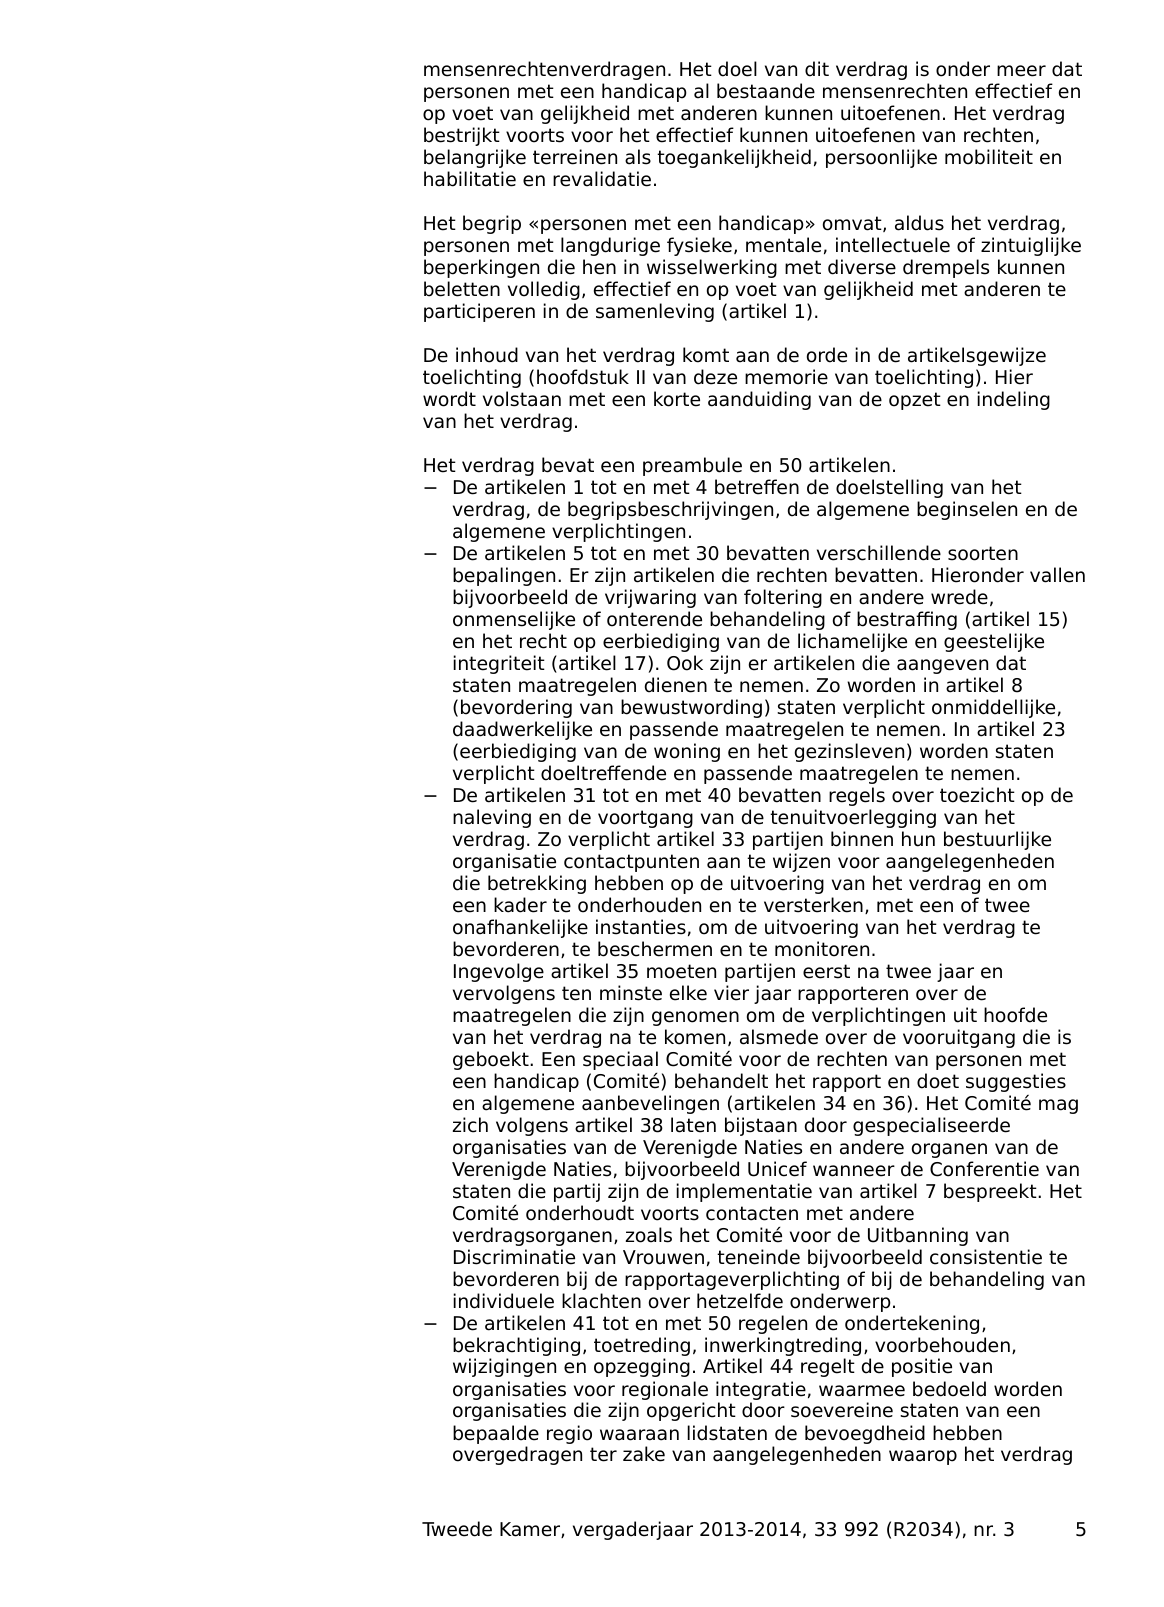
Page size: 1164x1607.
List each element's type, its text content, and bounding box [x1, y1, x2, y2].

text Het verdrag bevat een preambule en 50 artikelen. [422, 455, 1087, 477]
text mensenrechtenverdragen. Het doel van dit verdrag is onder meer dat personen met een handicap al bestaande mensenrechten effectief en op voet van gelijkheid met anderen kunnen uitoefenen. Het verdrag bestrijkt voorts voor het effectief kunnen uitoefenen van rechten, belangrijke terreinen als toegankelijkheid, persoonlijke mobiliteit en habilitatie en revalidatie. [422, 59, 1087, 191]
text − De artikelen 31 tot en met 40 bevatten regels over toezicht op de naleving en de voortgang van de tenuitvoerlegging van het verdrag. Zo verplicht artikel 33 partijen binnen hun bestuurlijke organisatie contactpunten aan te wijzen voor aangelegenheden die betrekking hebben op de uitvoering van het verdrag en om een kader te onderhouden en te versterken, met een of twee onafhankelijke instanties, om de uitvoering van het verdrag te bevorderen, te beschermen en te monitoren. [422, 785, 1087, 961]
text Ingevolge artikel 35 moeten partijen eerst na twee jaar en vervolgens ten minste elke vier jaar rapporteren over de maatregelen die zijn genomen om de verplichtingen uit hoofde van het verdrag na te komen, alsmede over de vooruitgang die is geboekt. Een speciaal Comité voor de rechten van personen met een handicap (Comité) behandelt het rapport en doet suggesties en algemene aanbevelingen (artikelen 34 en 36). Het Comité mag zich volgens artikel 38 laten bijstaan door gespecialiseerde organisaties van de Verenigde Naties en andere organen van de Verenigde Naties, bijvoorbeeld Unicef wanneer de Conferentie van staten die partij zijn de implementatie van artikel 7 bespreekt. Het Comité onderhoudt voorts contacten met andere verdragsorganen, zoals het Comité voor de Uitbanning van Discriminatie van Vrouwen, teneinde bijvoorbeeld consistentie te bevorderen bij de rapportageverplichting of bij de behandeling van individuele klachten over hetzelfde onderwerp. [452, 961, 1087, 1312]
text Het begrip «personen met een handicap» omvat, aldus het verdrag, personen met langdurige fysieke, mentale, intellectuele of zintuiglijke beperkingen die hen in wisselwerking met diverse drempels kunnen beletten volledig, effectief en op voet van gelijkheid met anderen te participeren in de samenleving (artikel 1). [422, 213, 1087, 323]
text De inhoud van het verdrag komt aan de orde in de artikelsgewijze toelichting (hoofdstuk II van deze memorie van toelichting). Hier wordt volstaan met een korte aanduiding van de opzet en indeling van het verdrag. [422, 345, 1087, 433]
text − De artikelen 41 tot en met 50 regelen de ondertekening, bekrachtiging, toetreding, inwerkingtreding, voorbehouden, wijzigingen en opzegging. Artikel 44 regelt de positie van organisaties voor regionale integratie, waarmee bedoeld worden organisaties die zijn opgericht door soevereine staten van een bepaalde regio waaraan lidstaten de bevoegdheid hebben overgedragen ter zake van aangelegenheden waarop het verdrag [422, 1312, 1087, 1466]
text − De artikelen 5 tot en met 30 bevatten verschillende soorten bepalingen. Er zijn artikelen die rechten bevatten. Hieronder vallen bijvoorbeeld de vrijwaring van foltering en andere wrede, onmenselijke of onterende behandeling of bestraffing (artikel 15) en het recht op eerbiediging van de lichamelijke en geestelijke integriteit (artikel 17). Ook zijn er artikelen die aangeven dat staten maatregelen dienen te nemen. Zo worden in artikel 8 (bevordering van bewustwording) staten verplicht onmiddellijke, daadwerkelijke en passende maatregelen te nemen. In artikel 23 (eerbiediging van de woning en het gezinsleven) worden staten verplicht doeltreffende en passende maatregelen te nemen. [422, 543, 1087, 785]
text − De artikelen 1 tot en met 4 betreffen de doelstelling van het verdrag, de begripsbeschrijvingen, de algemene beginselen en de algemene verplichtingen. [422, 477, 1087, 543]
